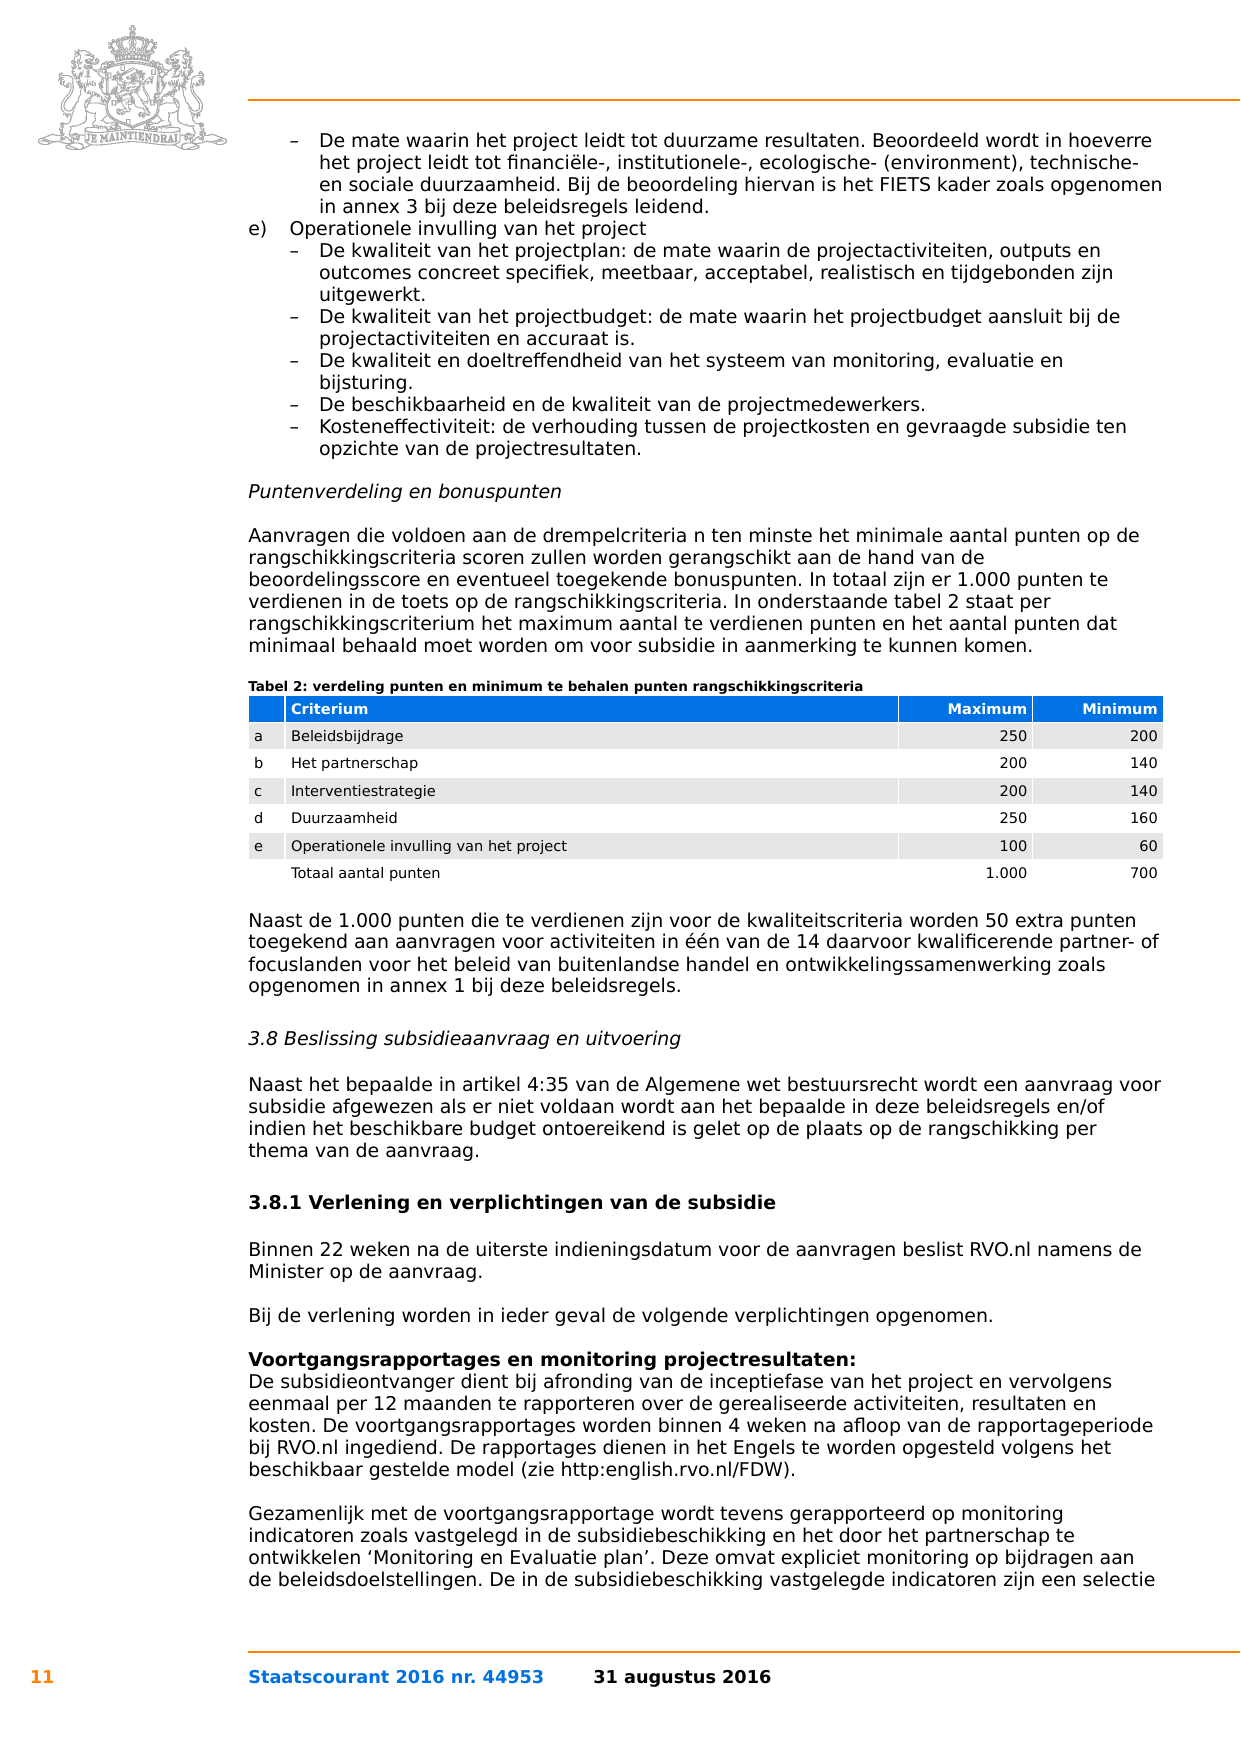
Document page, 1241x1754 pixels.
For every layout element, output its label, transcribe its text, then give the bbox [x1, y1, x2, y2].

table_cell 60 [1033, 833, 1163, 859]
table_cell 250 [899, 723, 1032, 749]
picture [38, 25, 227, 150]
table_cell 200 [1033, 723, 1163, 749]
subtitle 3.8 Beslissing subsidieaanvraag en uitvoering [248, 1027, 1163, 1049]
table_cell d [249, 805, 284, 832]
text Bij de verlening worden in ieder geval de volgende verplichtingen opgenomen. [248, 1305, 1163, 1327]
table_cell 160 [1033, 805, 1163, 832]
table_cell Criterium [286, 696, 898, 722]
table_cell 250 [899, 805, 1032, 832]
table_cell Minimum [1033, 696, 1163, 722]
subtitle Puntenverdeling en bonuspunten [248, 481, 1163, 503]
table_cell 140 [1033, 778, 1163, 804]
table_cell Maximum [899, 696, 1032, 722]
text – De kwaliteit van het projectbudget: de mate waarin het projectbudget aansluit bij de projectactiviteiten en accuraat is. [289, 306, 1163, 350]
text Binnen 22 weken na de uiterste indieningsdatum voor de aanvragen beslist RVO.nl namens de Minister op de aanvraag. [248, 1239, 1163, 1283]
text De subsidieontvanger dient bij afronding van de inceptiefase van het project en vervolgens eenmaal per 12 maanden te rapporteren over de gerealiseerde activiteiten, resultaten en kosten. De voortgangsrapportages worden binnen 4 weken na afloop van de rapportageperiode bij RVO.nl ingediend. De rapportages dienen in het Engels te worden opgesteld volgens het beschikbaar gestelde model (zie http:english.rvo.nl/FDW). [248, 1371, 1163, 1481]
table_cell 100 [899, 833, 1032, 859]
table_cell Het partnerschap [286, 751, 898, 777]
table_cell Beleidsbijdrage [286, 723, 898, 749]
table_cell 200 [899, 751, 1032, 777]
text – De kwaliteit van het projectplan: de mate waarin de projectactiviteiten, outputs en outcomes concreet specifiek, meetbaar, acceptabel, realistisch en tijdgebonden zijn uitgewerkt. [289, 240, 1163, 306]
text – De mate waarin het project leidt tot duurzame resultaten. Beoordeeld wordt in hoeverre het project leidt tot financiële-, institutionele-, ecologische- (environment), technische- en sociale duurzaamheid. Bij de beoordeling hiervan is het FIETS kader zoals opgenomen in annex 3 bij deze beleidsregels leidend. [289, 130, 1163, 218]
text e) Operationele invulling van het project [248, 218, 1163, 240]
table_cell 200 [899, 778, 1032, 804]
text Naast de 1.000 punten die te verdienen zijn voor de kwaliteitscriteria worden 50 extra punten toegekend aan aanvragen voor activiteiten in één van de 14 daarvoor kwalificerende partner- of focuslanden voor het beleid van buitenlandse handel en ontwikkelingssamenwerking zoals opgenomen in annex 1 bij deze beleidsregels. [248, 909, 1163, 997]
table_cell [249, 860, 284, 887]
table_cell 1.000 [899, 860, 1032, 887]
table_cell Duurzaamheid [286, 805, 898, 832]
text Naast het bepaalde in artikel 4:35 van de Algemene wet bestuursrecht wordt een aanvraag voor subsidie afgewezen als er niet voldaan wordt aan het bepaalde in deze beleidsregels en/of indien het beschikbare budget ontoereikend is gelet op de plaats op de rangschikking per thema van de aanvraag. [248, 1074, 1163, 1162]
table_cell b [249, 751, 284, 777]
text Voortgangsrapportages en monitoring projectresultaten: [248, 1349, 1163, 1371]
table_cell [249, 696, 284, 722]
text – De beschikbaarheid en de kwaliteit van de projectmedewerkers. [289, 394, 1163, 416]
text Aanvragen die voldoen aan de drempelcriteria n ten minste het minimale aantal punten op de rangschikkingscriteria scoren zullen worden gerangschikt aan de hand van de beoordelingsscore en eventueel toegekende bonuspunten. In totaal zijn er 1.000 punten te verdienen in de toets op de rangschikkingscriteria. In onderstaande tabel 2 staat per rangschikkingscriterium het maximum aantal te verdienen punten en het aantal punten dat minimaal behaald moet worden om voor subsidie in aanmerking te kunnen komen. [248, 525, 1163, 657]
table_cell Interventiestrategie [286, 778, 898, 804]
table_cell 140 [1033, 751, 1163, 777]
table_cell Totaal aantal punten [286, 860, 898, 887]
table_cell a [249, 723, 284, 749]
text Gezamenlijk met de voortgangsrapportage wordt tevens gerapporteerd op monitoring indicatoren zoals vastgelegd in de subsidiebeschikking en het door het partnerschap te ontwikkelen ‘Monitoring en Evaluatie plan’. Deze omvat expliciet monitoring op bijdragen aan de beleidsdoelstellingen. De in de subsidiebeschikking vastgelegde indicatoren zijn een selectie [248, 1503, 1163, 1591]
table_cell c [249, 778, 284, 804]
text – Kosteneffectiviteit: de verhouding tussen de projectkosten en gevraagde subsidie ten opzichte van de projectresultaten. [289, 416, 1163, 459]
text – De kwaliteit en doeltreffendheid van het systeem van monitoring, evaluatie en bijsturing. [289, 350, 1163, 394]
table_cell e [249, 833, 284, 859]
subtitle 3.8.1 Verlening en verplichtingen van de subsidie [248, 1192, 1163, 1214]
table_cell 700 [1033, 860, 1163, 887]
table_cell Operationele invulling van het project [286, 833, 898, 859]
table_header Tabel 2: verdeling punten en minimum te behalen punten rangschikkingscriteria [248, 679, 1163, 695]
